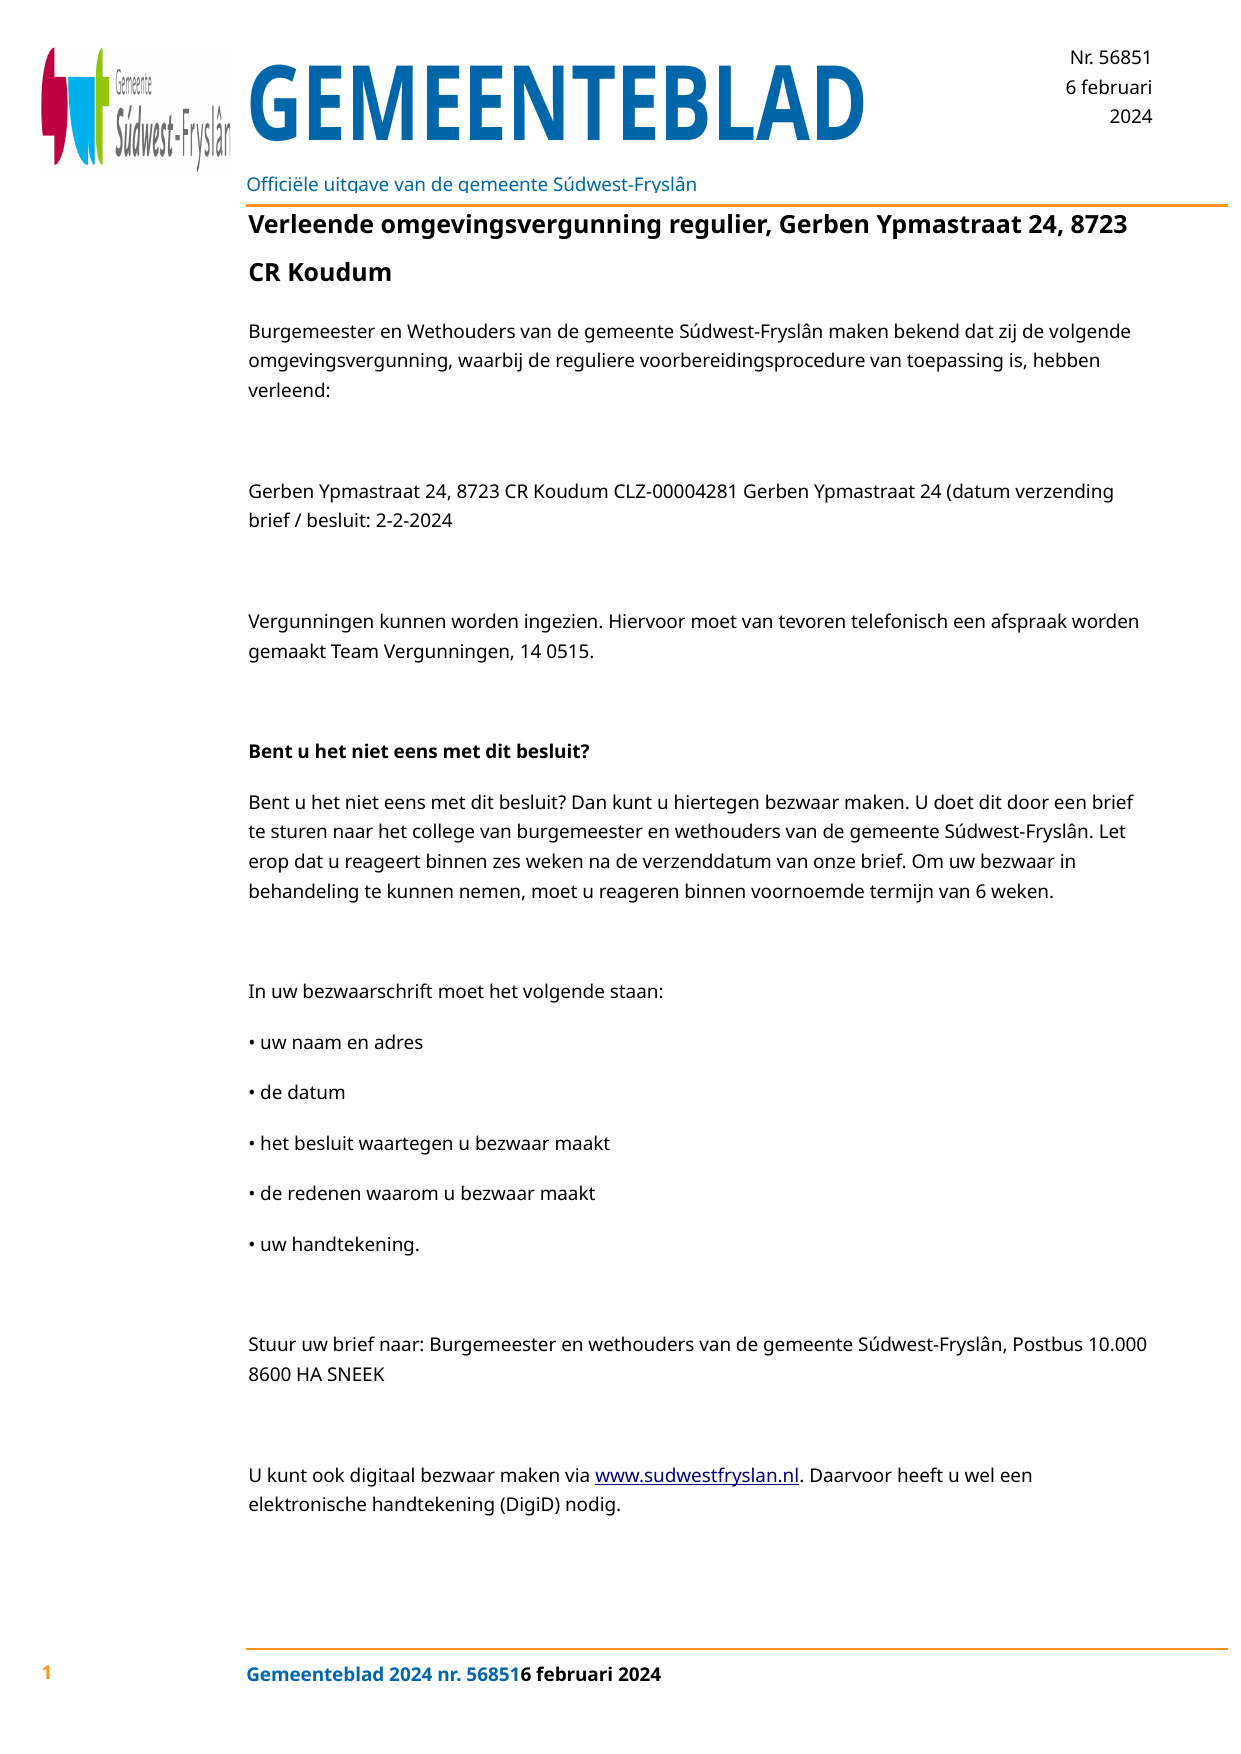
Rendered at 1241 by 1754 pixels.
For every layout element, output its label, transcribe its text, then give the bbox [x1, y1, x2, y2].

text • de datum [248, 1079, 1152, 1105]
text Burgemeester en Wethouders van de gemeente Súdwest-Fryslân maken bekend dat zij de volgende omgevingsvergunning, waarbij de reguliere voorbereidingsprocedure van toepassing is, hebben verleend: [248, 318, 1152, 403]
text Stuur uw brief naar: Burgemeester en wethouders van de gemeente Súdwest-Fryslân, Postbus 10.000 8600 HA SNEEK [248, 1332, 1152, 1387]
text • het besluit waartegen u bezwaar maakt [248, 1130, 1152, 1156]
text In uw bezwaarschrift moet het volgende staan: [248, 979, 1152, 1004]
picture [41, 47, 231, 172]
text Verleende omgevingsvergunning regulier, Gerben Ypmastraat 24, 8723 CR Koudum [248, 207, 1152, 288]
text • uw handtekening. [248, 1231, 1152, 1257]
text • uw naam en adres [248, 1029, 1152, 1055]
text • de redenen waarom u bezwaar maakt [248, 1180, 1152, 1206]
text U kunt ook digitaal bezwaar maken via www.sudwestfryslan.nl. Daarvoor heeft u wel een elektronische handtekening (DigiD) nodig. [248, 1462, 1152, 1517]
text Gerben Ypmastraat 24, 8723 CR Koudum CLZ-00004281 Gerben Ypmastraat 24 (datum verzending brief / besluit: 2-2-2024 [248, 478, 1152, 533]
text Bent u het niet eens met dit besluit? [248, 739, 1152, 764]
text Bent u het niet eens met dit besluit? Dan kunt u hiertegen bezwaar maken. U doet dit door een brief te sturen naar het college van burgemeester en wethouders van de gemeente Súdwest-Fryslân. Let erop dat u reageert binnen zes weken na de verzenddatum van onze brief. Om uw bezwaar in behandeling te kunnen nemen, moet u reageren binnen voornoemde termijn van 6 weken. [248, 789, 1152, 904]
text Vergunningen kunnen worden ingezien. Hiervoor moet van tevoren telefonisch een afspraak worden gemaakt Team Vergunningen, 14 0515. [248, 608, 1152, 664]
